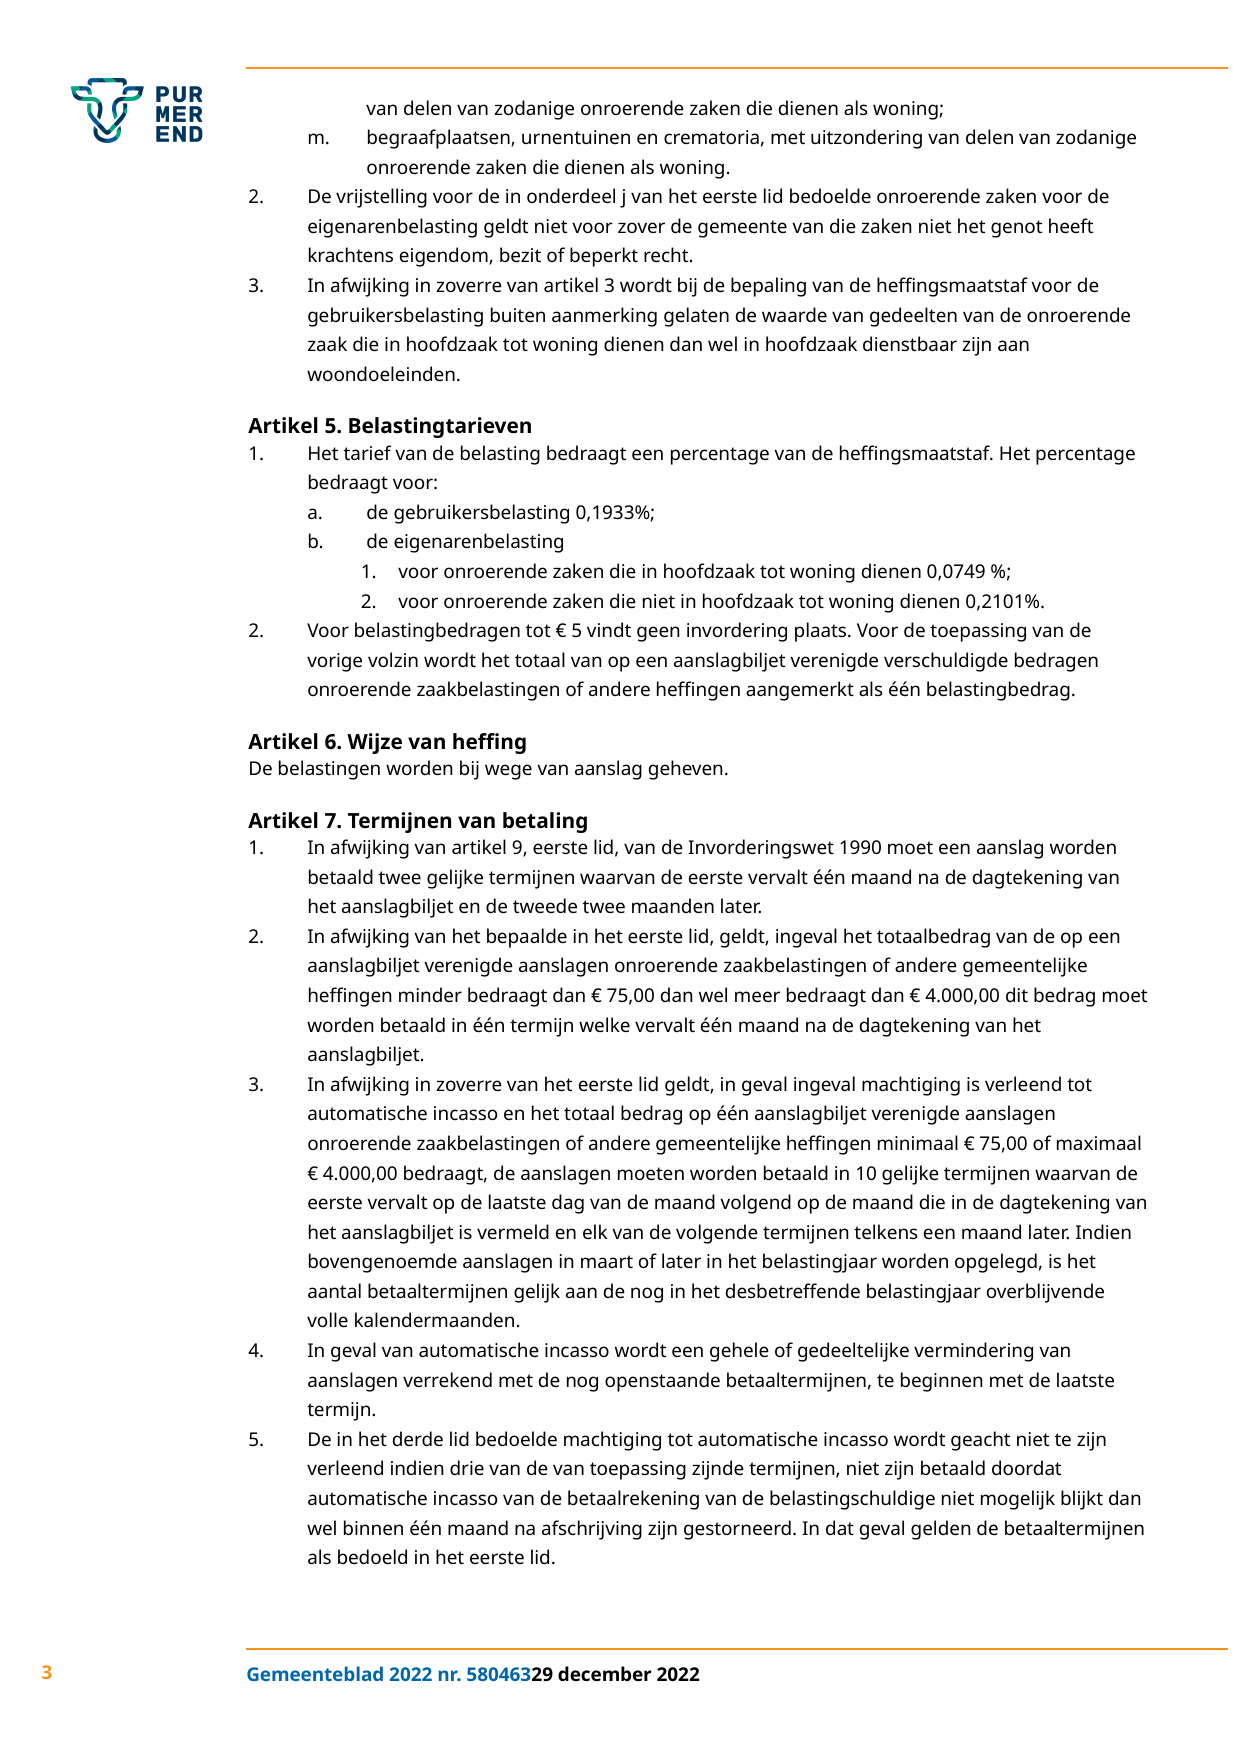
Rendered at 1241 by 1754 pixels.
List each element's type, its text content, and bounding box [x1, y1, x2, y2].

text Artikel 7. Termijnen van betaling [248, 806, 1152, 834]
list In afwijking in zoverre van het eerste lid geldt, in geval ingeval machtiging is verleend tot automatische incasso en het totaal bedrag op één aanslagbiljet verenigde aanslagen onroerende zaakbelastingen of andere gemeentelijke heffingen minimaal € 75,00 of maximaal € 4.000,00 bedraagt, de aanslagen moeten worden betaald in 10 gelijke termijnen waarvan de eerste vervalt op de laatste dag van de maand volgend op de maand die in de dagtekening van het aanslagbiljet is vermeld en elk van de volgende termijnen telkens een maand later. Indien bovengenoemde aanslagen in maart of later in het belastingjaar worden opgelegd, is het aantal betaaltermijnen gelijk aan de nog in het desbetreffende belastingjaar overblijvende volle kalendermaanden. [248, 1071, 1152, 1333]
text Artikel 6. Wijze van heffing [248, 727, 1152, 755]
list begraafplaatsen, urnentuinen en crematoria, met uitzondering van delen van zodanige onroerende zaken die dienen als woning. [307, 124, 1152, 180]
list Het tarief van de belasting bedraagt een percentage van de heffingsmaatstaf. Het percentage bedraagt voor: [248, 440, 1152, 495]
list van delen van zodanige onroerende zaken die dienen als woning; [307, 95, 1152, 121]
list De in het derde lid bedoelde machtiging tot automatische incasso wordt geacht niet te zijn verleend indien drie van de van toepassing zijnde termijnen, niet zijn betaald doordat automatische incasso van de betaalrekening van de belastingschuldige niet mogelijk blijkt dan wel binnen één maand na afschrijving zijn gestorneerd. In dat geval gelden de betaaltermijnen als bedoeld in het eerste lid. [248, 1426, 1152, 1570]
list In afwijking in zoverre van artikel 3 wordt bij de bepaling van de heffingsmaatstaf voor de gebruikersbelasting buiten aanmerking gelaten de waarde van gedeelten van de onroerende zaak die in hoofdzaak tot woning dienen dan wel in hoofdzaak dienstbaar zijn aan woondoeleinden. [248, 272, 1152, 387]
list In afwijking van artikel 9, eerste lid, van de Invorderingswet 1990 moet een aanslag worden betaald twee gelijke termijnen waarvan de eerste vervalt één maand na de dagtekening van het aanslagbiljet en de tweede twee maanden later. [248, 834, 1152, 919]
list voor onroerende zaken die in hoofdzaak tot woning dienen 0,0749 %; [361, 558, 1152, 584]
list de gebruikersbelasting 0,1933%; [307, 499, 1152, 525]
text Artikel 5. Belastingtarieven [248, 411, 1152, 440]
list de eigenarenbelasting [307, 529, 1152, 554]
list Voor belastingbedragen tot € 5 vindt geen invordering plaats. Voor de toepassing van de vorige volzin wordt het totaal van op een aanslagbiljet verenigde verschuldigde bedragen onroerende zaakbelastingen of andere heffingen aangemerkt als één belastingbedrag. [248, 617, 1152, 702]
list In geval van automatische incasso wordt een gehele of gedeeltelijke vermindering van aanslagen verrekend met de nog openstaande betaaltermijnen, te beginnen met de laatste termijn. [248, 1337, 1152, 1422]
list voor onroerende zaken die niet in hoofdzaak tot woning dienen 0,2101%. [361, 588, 1152, 613]
text De belastingen worden bij wege van aanslag geheven. [248, 755, 1152, 781]
picture [41, 47, 231, 172]
list De vrijstelling voor de in onderdeel j van het eerste lid bedoelde onroerende zaken voor de eigenarenbelasting geldt niet voor zover de gemeente van die zaken niet het genot heeft krachtens eigendom, bezit of beperkt recht. [248, 183, 1152, 268]
list In afwijking van het bepaalde in het eerste lid, geldt, ingeval het totaalbedrag van de op een aanslagbiljet verenigde aanslagen onroerende zaakbelastingen of andere gemeentelijke heffingen minder bedraagt dan € 75,00 dan wel meer bedraagt dan € 4.000,00 dit bedrag moet worden betaald in één termijn welke vervalt één maand na de dagtekening van het aanslagbiljet. [248, 923, 1152, 1067]
